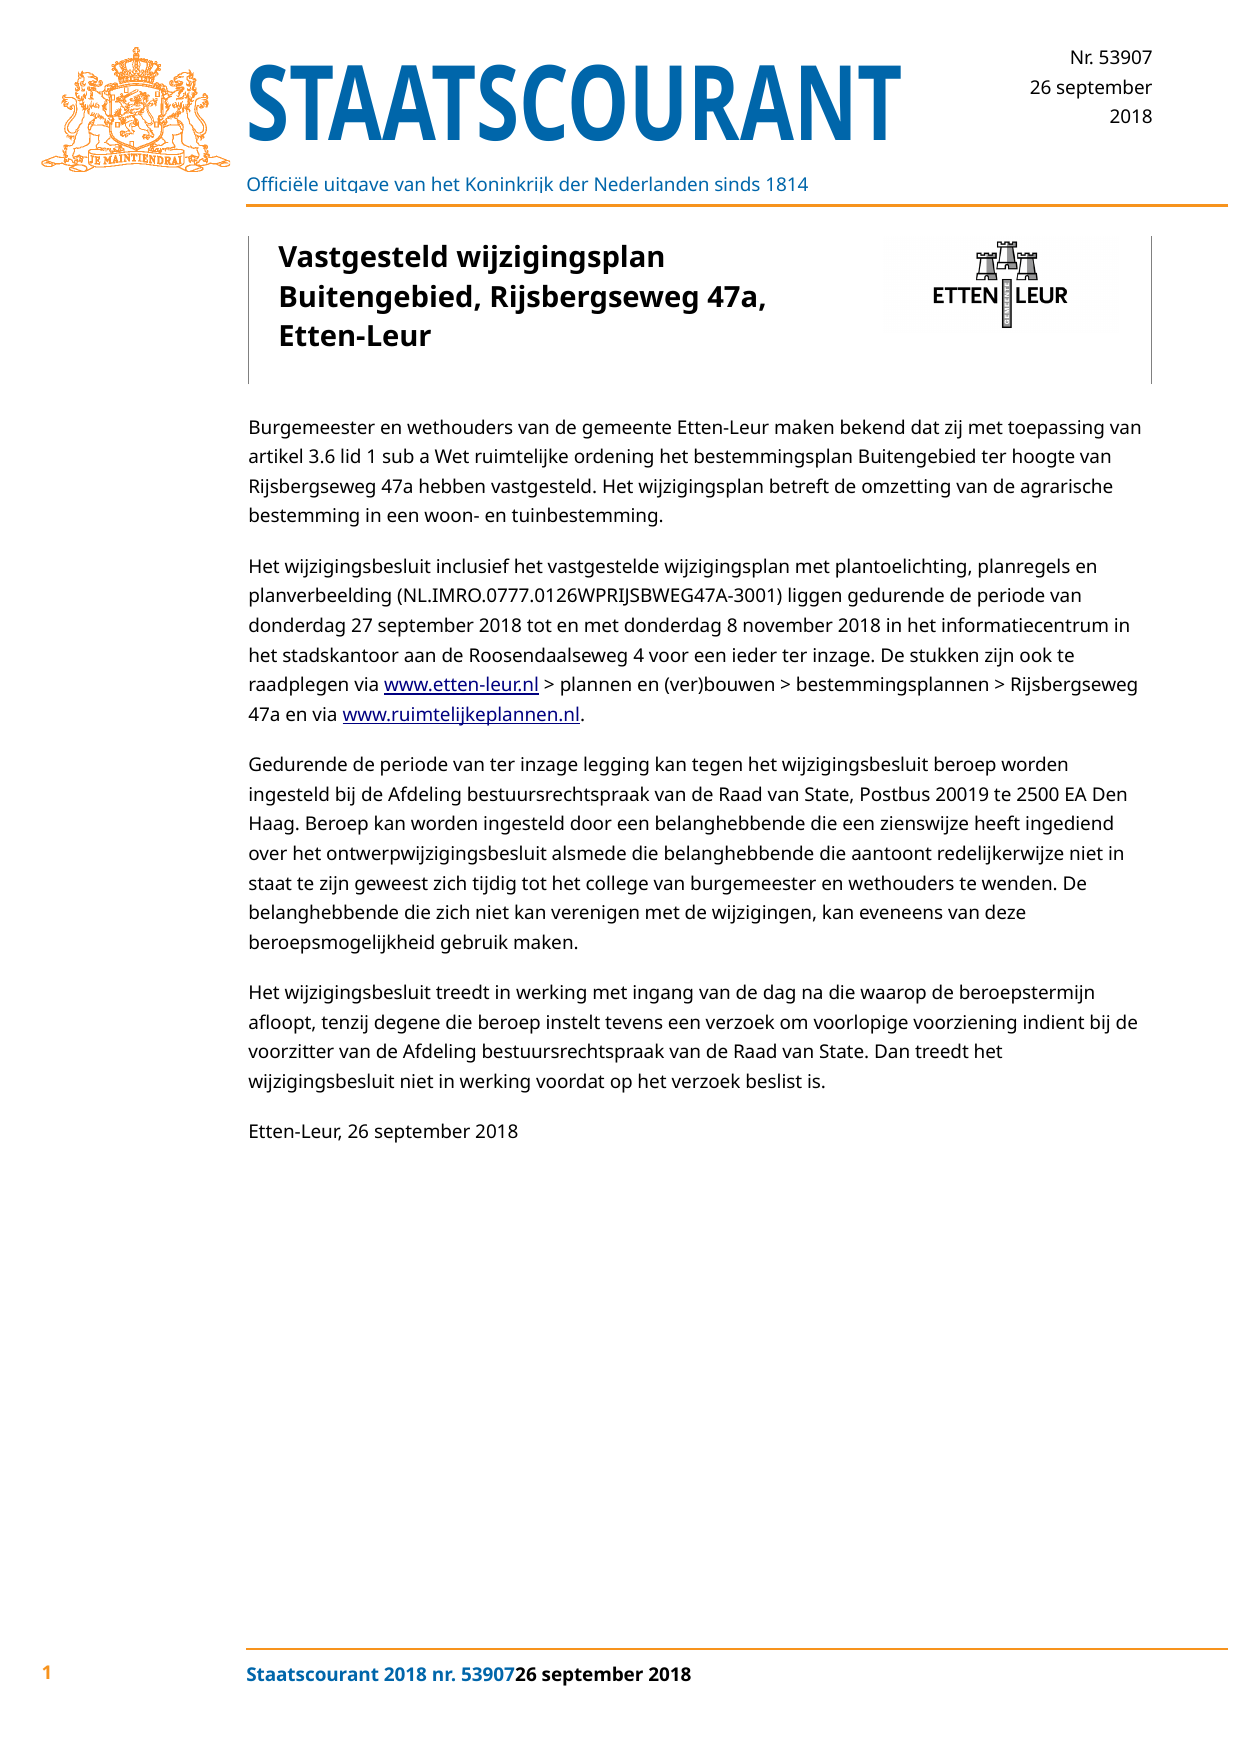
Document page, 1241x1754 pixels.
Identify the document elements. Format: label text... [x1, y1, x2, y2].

picture [882, 236, 1119, 333]
table_header Vastgesteld wijzigingsplan Buitengebied, Rijsbergseweg 47a, Etten-Leur [249, 236, 850, 384]
table_header [850, 333, 1151, 384]
text Het wijzigingsbesluit treedt in werking met ingang van de dag na die waarop de beroepstermijn afloopt, tenzij degene die beroep instelt tevens een verzoek om voorlopige voorziening indient bij de voorzitter van de Afdeling bestuursrechtspraak van de Raad van State. Dan treedt het wijzigingsbesluit niet in werking voordat op het verzoek beslist is. [248, 979, 1152, 1094]
text Het wijzigingsbesluit inclusief het vastgestelde wijzigingsplan met plantoelichting, planregels en planverbeelding (NL.IMRO.0777.0126WPRIJSBWEG47A-3001) liggen gedurende de periode van donderdag 27 september 2018 tot en met donderdag 8 november 2018 in het informatiecentrum in het stadskantoor aan de Roosendaalseweg 4 voor een ieder ter inzage. De stukken zijn ook te raadplegen via www.etten-leur.nl > plannen en (ver)bouwen > bestemmingsplannen > Rijsbergseweg 47a en via www.ruimtelijkeplannen.nl. [248, 553, 1152, 727]
table_header [1119, 236, 1151, 332]
picture [41, 47, 231, 172]
text Etten-Leur, 26 september 2018 [248, 1118, 1152, 1144]
text Burgemeester en wethouders van de gemeente Etten-Leur maken bekend dat zij met toepassing van artikel 3.6 lid 1 sub a Wet ruimtelijke ordening het bestemmingsplan Buitengebied ter hoogte van Rijsbergseweg 47a hebben vastgesteld. Het wijzigingsplan betreft de omzetting van de agrarische bestemming in een woon- en tuinbestemming. [248, 414, 1152, 528]
text Gedurende de periode van ter inzage legging kan tegen het wijzigingsbesluit beroep worden ingesteld bij de Afdeling bestuursrechtspraak van de Raad van State, Postbus 20019 te 2500 EA Den Haag. Beroep kan worden ingesteld door een belanghebbende die een zienswijze heeft ingediend over het ontwerpwijzigingsbesluit alsmede die belanghebbende die aantoont redelijkerwijze niet in staat te zijn geweest zich tijdig tot het college van burgemeester en wethouders te wenden. De belanghebbende die zich niet kan verenigen met de wijzigingen, kan eveneens van deze beroepsmogelijkheid gebruik maken. [248, 751, 1152, 955]
table_header [850, 236, 882, 332]
